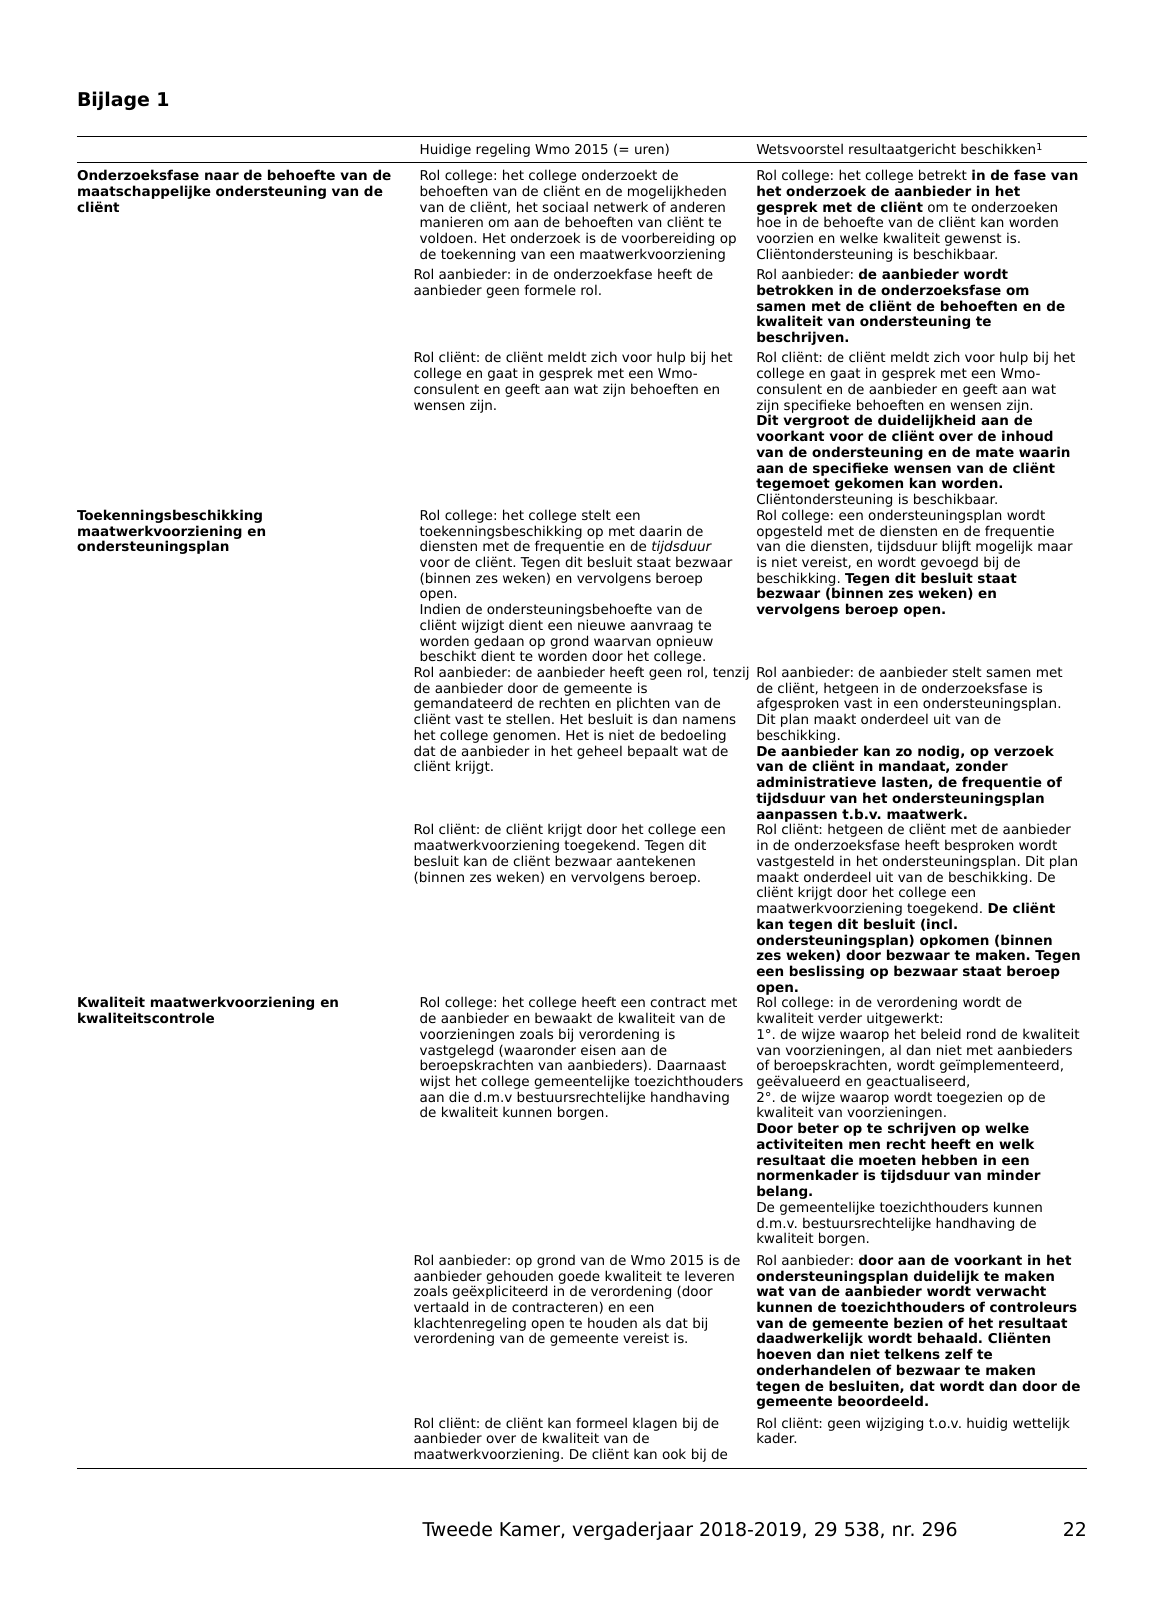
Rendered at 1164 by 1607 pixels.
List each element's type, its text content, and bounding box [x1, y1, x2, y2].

table_cell Rol college: het college heeft een contract met de aanbieder en bewaakt de kwaliteit van de voorzieningen zoals bij verordening is vastgelegd (waaronder eisen aan de beroepskrachten van aanbieders). Daarnaast wijst het college gemeentelijke toezichthouders aan die d.m.v bestuursrechtelijke handhaving de kwaliteit kunnen borgen. [413, 995, 750, 1252]
table_cell Rol cliënt: hetgeen de cliënt met de aanbieder in de onderzoeksfase heeft besproken wordt vastgesteld in het ondersteuningsplan. Dit plan maakt onderdeel uit van de beschikking. De cliënt krijgt door het college een maatwerkvoorziening toegekend. De cliënt kan tegen dit besluit (incl. ondersteuningsplan) opkomen (binnen zes weken) door bezwaar te maken. Tegen een beslissing op bezwaar staat beroep open. [750, 822, 1087, 995]
table_cell Toekenningsbeschikking maatwerkvoorziening en ondersteuningsplan [77, 508, 413, 995]
table_cell Rol cliënt: de cliënt meldt zich voor hulp bij het college en gaat in gesprek met een Wmo-consulent en de aanbieder en geeft aan wat zijn specifieke behoeften en wensen zijn. Dit vergroot de duidelijkheid aan de voorkant voor de cliënt over de inhoud van de ondersteuning en de mate waarin aan de specifieke wensen van de cliënt tegemoet gekomen kan worden. Cliëntondersteuning is beschikbaar. [750, 346, 1087, 508]
table_cell Rol college: het college onderzoekt de behoeften van de cliënt en de mogelijkheden van de cliënt, het sociaal netwerk of anderen manieren om aan de behoeften van cliënt te voldoen. Het onderzoek is de voorbereiding op de toekenning van een maatwerkvoorziening [413, 163, 750, 262]
table_header [77, 137, 413, 162]
table_cell Onderzoeksfase naar de behoefte van de maatschappelijke ondersteuning van de cliënt [77, 163, 413, 508]
table_cell Rol cliënt: geen wijziging t.o.v. huidig wettelijk kader. [750, 1415, 1087, 1467]
table_cell Rol college: een ondersteuningsplan wordt opgesteld met de diensten en de frequentie van die diensten, tijdsduur blijft mogelijk maar is niet vereist, en wordt gevoegd bij de beschikking. Tegen dit besluit staat bezwaar (binnen zes weken) en vervolgens beroep open. [750, 508, 1087, 665]
table_cell Rol aanbieder: de aanbieder wordt betrokken in de onderzoeksfase om samen met de cliënt de behoeften en de kwaliteit van ondersteuning te beschrijven. [750, 262, 1087, 346]
table_cell Rol college: het college betrekt in de fase van het onderzoek de aanbieder in het gesprek met de cliënt om te onderzoeken hoe in de behoefte van de cliënt kan worden voorzien en welke kwaliteit gewenst is. Cliëntondersteuning is beschikbaar. [750, 163, 1087, 262]
table_header Wetsvoorstel resultaatgericht beschikken1 [750, 137, 1087, 162]
table_cell Rol aanbieder: in de onderzoekfase heeft de aanbieder geen formele rol. [413, 262, 750, 346]
table_cell Kwaliteit maatwerkvoorziening en kwaliteitscontrole [77, 995, 413, 1467]
table_cell Rol cliënt: de cliënt krijgt door het college een maatwerkvoorziening toegekend. Tegen dit besluit kan de cliënt bezwaar aantekenen (binnen zes weken) en vervolgens beroep. [413, 822, 750, 995]
table_cell Rol aanbieder: de aanbieder heeft geen rol, tenzij de aanbieder door de gemeente is gemandateerd de rechten en plichten van de cliënt vast te stellen. Het besluit is dan namens het college genomen. Het is niet de bedoeling dat de aanbieder in het geheel bepaalt wat de cliënt krijgt. [413, 665, 750, 822]
table_cell Rol college: het college stelt een toekenningsbeschikking op met daarin de diensten met de frequentie en de tijdsduur voor de cliënt. Tegen dit besluit staat bezwaar (binnen zes weken) en vervolgens beroep open. Indien de ondersteuningsbehoefte van de cliënt wijzigt dient een nieuwe aanvraag te worden gedaan op grond waarvan opnieuw beschikt dient te worden door het college. [413, 508, 750, 665]
subtitle Bijlage 1 [77, 89, 1087, 111]
table_cell Rol aanbieder: door aan de voorkant in het ondersteuningsplan duidelijk te maken wat van de aanbieder wordt verwacht kunnen de toezichthouders of controleurs van de gemeente bezien of het resultaat daadwerkelijk wordt behaald. Cliënten hoeven dan niet telkens zelf te onderhandelen of bezwaar te maken tegen de besluiten, dat wordt dan door de gemeente beoordeeld. [750, 1252, 1087, 1414]
table_cell Rol college: in de verordening wordt de kwaliteit verder uitgewerkt: 1°. de wijze waarop het beleid rond de kwaliteit van voorzieningen, al dan niet met aanbieders of beroepskrachten, wordt geïmplementeerd, geëvalueerd en geactualiseerd, 2°. de wijze waarop wordt toegezien op de kwaliteit van voorzieningen. Door beter op te schrijven op welke activiteiten men recht heeft en welk resultaat die moeten hebben in een normenkader is tijdsduur van minder belang. De gemeentelijke toezichthouders kunnen d.m.v. bestuursrechtelijke handhaving de kwaliteit borgen. [750, 995, 1087, 1252]
table_header Huidige regeling Wmo 2015 (= uren) [413, 137, 750, 162]
table_cell Rol aanbieder: op grond van de Wmo 2015 is de aanbieder gehouden goede kwaliteit te leveren zoals geëxpliciteerd in de verordening (door vertaald in de contracteren) en een klachtenregeling open te houden als dat bij verordening van de gemeente vereist is. [413, 1252, 750, 1414]
table_cell Rol cliënt: de cliënt meldt zich voor hulp bij het college en gaat in gesprek met een Wmo-consulent en geeft aan wat zijn behoeften en wensen zijn. [413, 346, 750, 508]
table_cell Rol cliënt: de cliënt kan formeel klagen bij de aanbieder over de kwaliteit van de maatwerkvoorziening. De cliënt kan ook bij de [413, 1415, 750, 1467]
table_cell Rol aanbieder: de aanbieder stelt samen met de cliënt, hetgeen in de onderzoeksfase is afgesproken vast in een ondersteuningsplan. Dit plan maakt onderdeel uit van de beschikking. De aanbieder kan zo nodig, op verzoek van de cliënt in mandaat, zonder administratieve lasten, de frequentie of tijdsduur van het ondersteuningsplan aanpassen t.b.v. maatwerk. [750, 665, 1087, 822]
